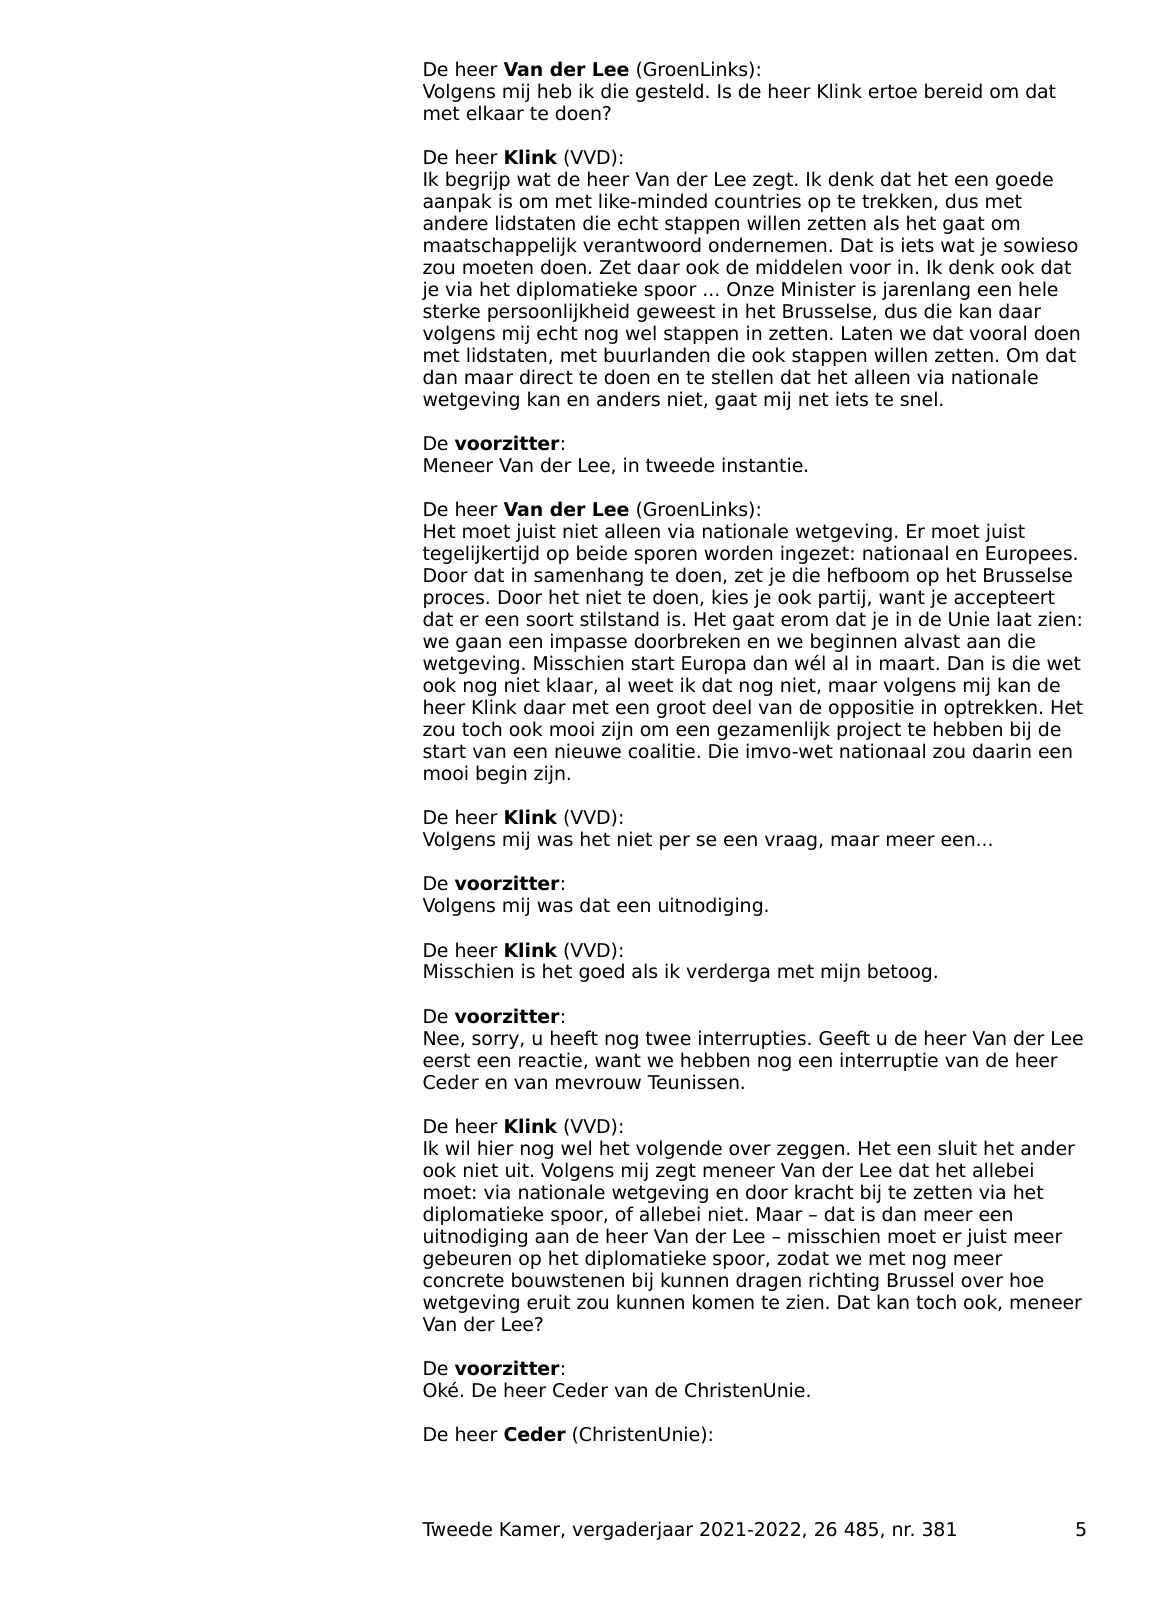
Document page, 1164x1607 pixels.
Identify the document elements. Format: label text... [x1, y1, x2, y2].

text De voorzitter: [422, 873, 1087, 895]
text De heer Klink (VVD): [422, 807, 1087, 829]
text Oké. De heer Ceder van de ChristenUnie. [422, 1380, 1087, 1402]
text De heer Van der Lee (GroenLinks): [422, 499, 1087, 521]
text Volgens mij was het niet per se een vraag, maar meer een... [422, 829, 1087, 851]
text Volgens mij heb ik die gesteld. Is de heer Klink ertoe bereid om dat met elkaar te doen? [422, 81, 1087, 125]
text De heer Ceder (ChristenUnie): [422, 1424, 1087, 1446]
text Meneer Van der Lee, in tweede instantie. [422, 455, 1087, 477]
text Volgens mij was dat een uitnodiging. [422, 895, 1087, 917]
text Ik wil hier nog wel het volgende over zeggen. Het een sluit het ander ook niet uit. Volgens mij zegt meneer Van der Lee dat het allebei moet: via nationale wetgeving en door kracht bij te zetten via het diplomatieke spoor, of allebei niet. Maar – dat is dan meer een uitnodiging aan de heer Van der Lee – misschien moet er juist meer gebeuren op het diplomatieke spoor, zodat we met nog meer concrete bouwstenen bij kunnen dragen richting Brussel over hoe wetgeving eruit zou kunnen komen te zien. Dat kan toch ook, meneer Van der Lee? [422, 1138, 1087, 1336]
text Het moet juist niet alleen via nationale wetgeving. Er moet juist tegelijkertijd op beide sporen worden ingezet: nationaal en Europees. Door dat in samenhang te doen, zet je die hefboom op het Brusselse proces. Door het niet te doen, kies je ook partij, want je accepteert dat er een soort stilstand is. Het gaat erom dat je in de Unie laat zien: we gaan een impasse doorbreken en we beginnen alvast aan die wetgeving. Misschien start Europa dan wél al in maart. Dan is die wet ook nog niet klaar, al weet ik dat nog niet, maar volgens mij kan de heer Klink daar met een groot deel van de oppositie in optrekken. Het zou toch ook mooi zijn om een gezamenlijk project te hebben bij de start van een nieuwe coalitie. Die imvo-wet nationaal zou daarin een mooi begin zijn. [422, 521, 1087, 785]
text De voorzitter: [422, 1006, 1087, 1028]
text De voorzitter: [422, 1358, 1087, 1380]
text De heer Klink (VVD): [422, 1116, 1087, 1138]
text De heer Klink (VVD): [422, 147, 1087, 169]
text Nee, sorry, u heeft nog twee interrupties. Geeft u de heer Van der Lee eerst een reactie, want we hebben nog een interruptie van de heer Ceder en van mevrouw Teunissen. [422, 1028, 1087, 1093]
text De voorzitter: [422, 433, 1087, 455]
text De heer Klink (VVD): [422, 939, 1087, 961]
text Misschien is het goed als ik verderga met mijn betoog. [422, 961, 1087, 983]
text Ik begrijp wat de heer Van der Lee zegt. Ik denk dat het een goede aanpak is om met like-minded countries op te trekken, dus met andere lidstaten die echt stappen willen zetten als het gaat om maatschappelijk verantwoord ondernemen. Dat is iets wat je sowieso zou moeten doen. Zet daar ook de middelen voor in. Ik denk ook dat je via het diplomatieke spoor ... Onze Minister is jarenlang een hele sterke persoonlijkheid geweest in het Brusselse, dus die kan daar volgens mij echt nog wel stappen in zetten. Laten we dat vooral doen met lidstaten, met buurlanden die ook stappen willen zetten. Om dat dan maar direct te doen en te stellen dat het alleen via nationale wetgeving kan en anders niet, gaat mij net iets te snel. [422, 169, 1087, 411]
text De heer Van der Lee (GroenLinks): [422, 59, 1087, 81]
